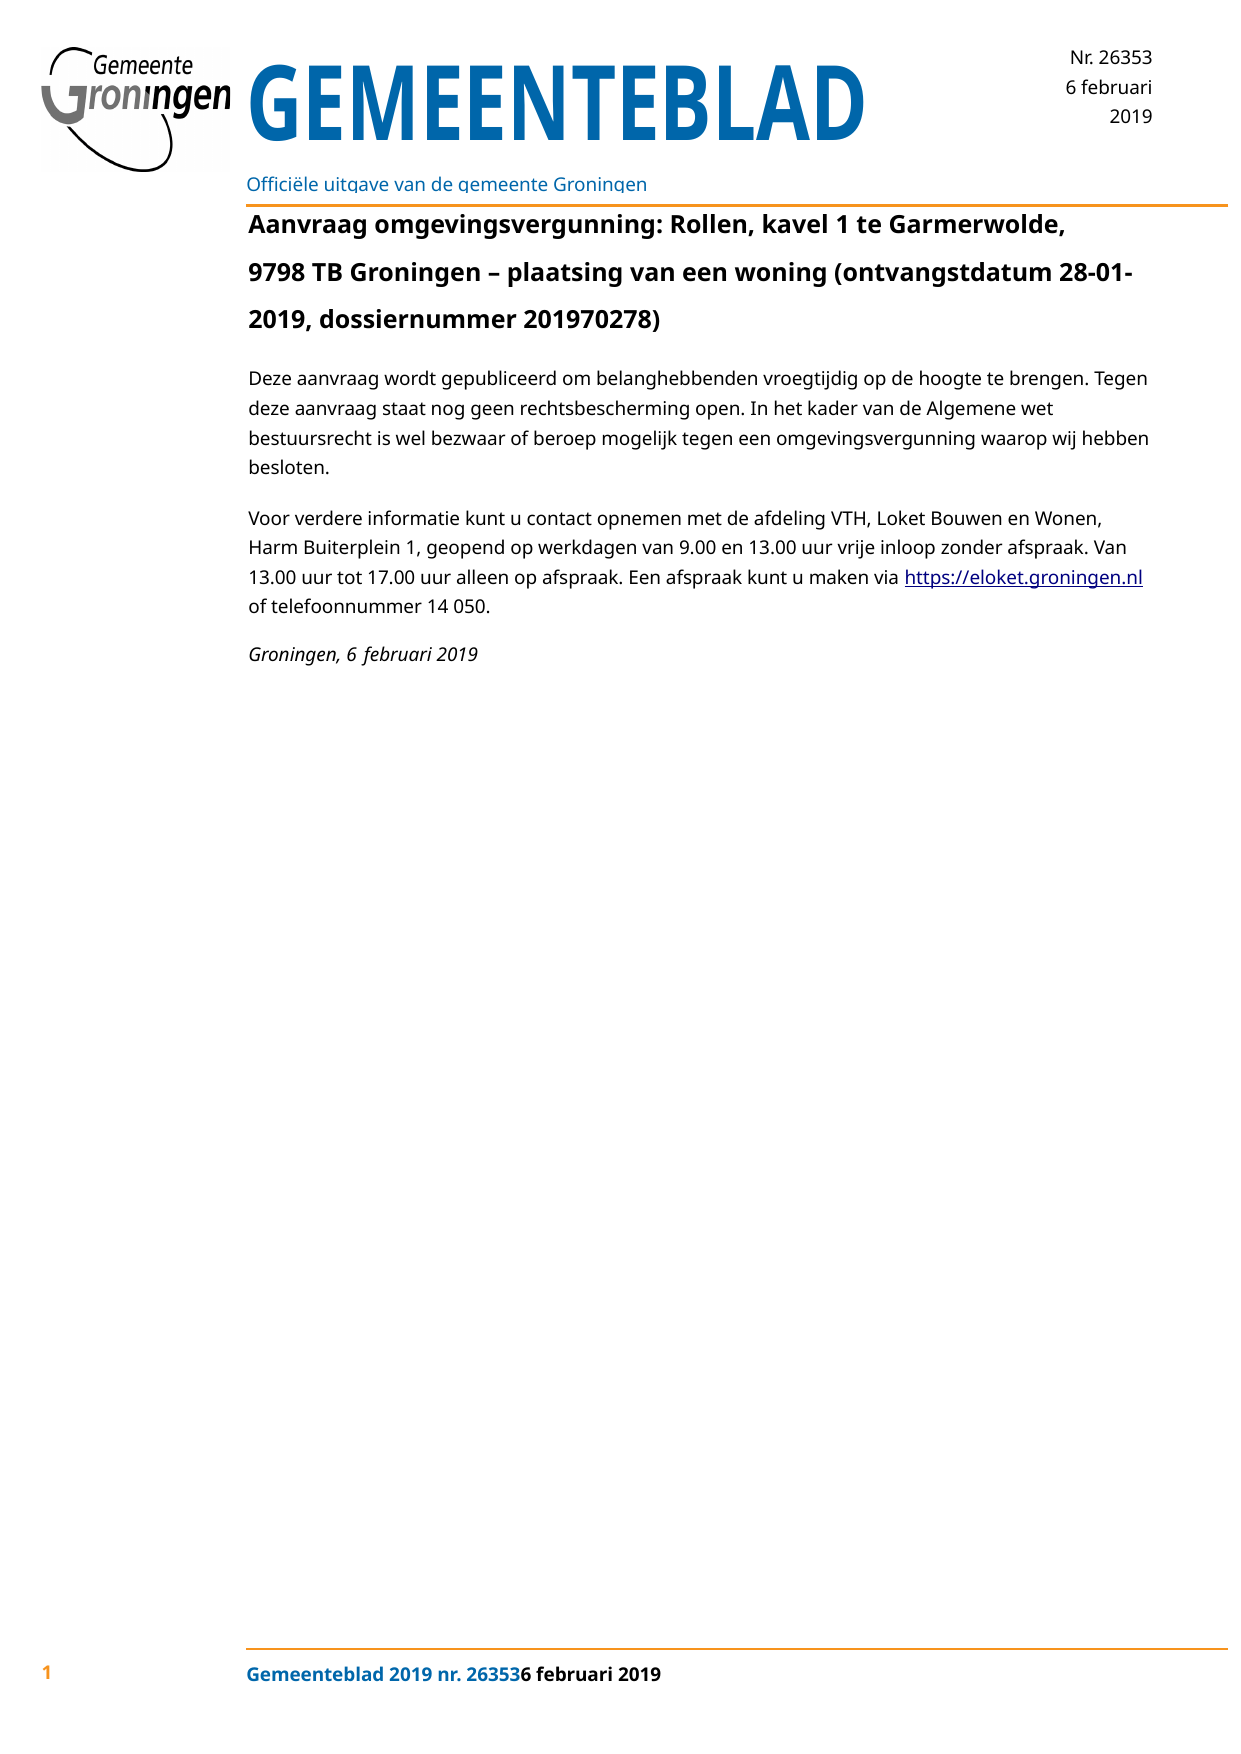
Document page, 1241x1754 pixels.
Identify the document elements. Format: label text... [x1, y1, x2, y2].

picture [41, 47, 231, 172]
text Groningen, 6 februari 2019 [248, 641, 1152, 667]
text Deze aanvraag wordt gepubliceerd om belanghebbenden vroegtijdig op de hoogte te brengen. Tegen deze aanvraag staat nog geen rechtsbescherming open. In het kader van de Algemene wet bestuursrecht is wel bezwaar of beroep mogelijk tegen een omgevingsvergunning waarop wij hebben besloten. [248, 366, 1152, 480]
text Aanvraag omgevingsvergunning: Rollen, kavel 1 te Garmerwolde, 9798 TB Groningen – plaatsing van een woning (ontvangstdatum 28-01-2019, dossiernummer 201970278) [248, 207, 1152, 336]
text Voor verdere informatie kunt u contact opnemen met de afdeling VTH, Loket Bouwen en Wonen, Harm Buiterplein 1, geopend op werkdagen van 9.00 en 13.00 uur vrije inloop zonder afspraak. Van 13.00 uur tot 17.00 uur alleen op afspraak. Een afspraak kunt u maken via https://eloket.groningen.nl of telefoonnummer 14 050. [248, 505, 1152, 619]
